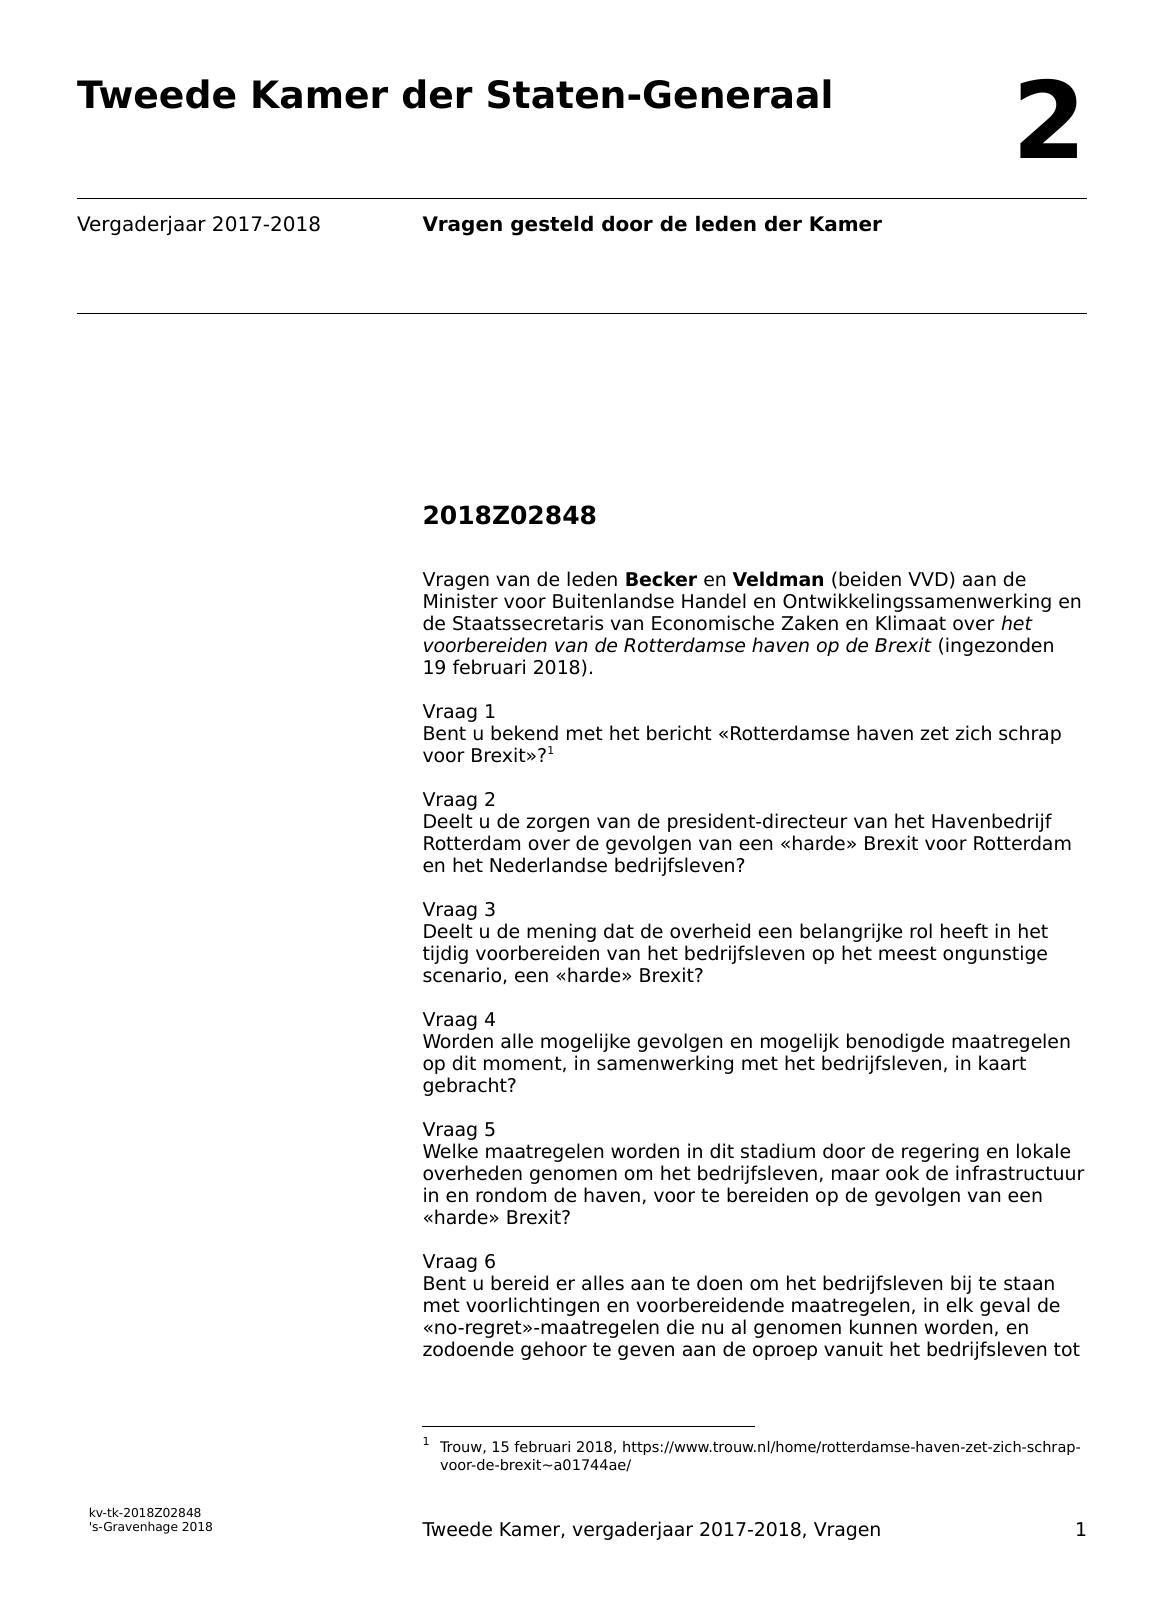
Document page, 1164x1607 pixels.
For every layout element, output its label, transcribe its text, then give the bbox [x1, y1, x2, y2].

text Trouw, 15 februari 2018, https://www.trouw.nl/home/rotterdamse-haven-zet-zich-schrap-voor-de-brexit~a01744ae/ [422, 1435, 1087, 1474]
text Deelt u de zorgen van de president-directeur van het Havenbedrijf Rotterdam over de gevolgen van een «harde» Brexit voor Rotterdam en het Nederlandse bedrijfsleven? [422, 811, 1087, 877]
table_cell Vragen gesteld door de leden der Kamer [422, 199, 1087, 313]
text Vraag 4 [422, 1009, 1087, 1031]
text Vraag 2 [422, 789, 1087, 811]
table_cell Vergaderjaar 2017-2018 [77, 199, 422, 313]
text kv-tk-2018Z02848 [88, 1506, 323, 1520]
text Vraag 3 [422, 899, 1087, 921]
text 's-Gravenhage 2018 [88, 1520, 323, 1534]
text Vragen van de leden Becker en Veldman (beiden VVD) aan de Minister voor Buitenlandse Handel en Ontwikkelingssamenwerking en de Staatssecretaris van Economische Zaken en Klimaat over het voorbereiden van de Rotterdamse haven op de Brexit (ingezonden 19 februari 2018). [422, 569, 1087, 679]
text Welke maatregelen worden in dit stadium door de regering en lokale overheden genomen om het bedrijfsleven, maar ook de infrastructuur in en rondom de haven, voor te bereiden op de gevolgen van een «harde» Brexit? [422, 1141, 1087, 1229]
table_header Tweede Kamer der Staten-Generaal [77, 59, 886, 198]
text Vraag 6 [422, 1251, 1087, 1273]
text Worden alle mogelijke gevolgen en mogelijk benodigde maatregelen op dit moment, in samenwerking met het bedrijfsleven, in kaart gebracht? [422, 1031, 1087, 1097]
text Vraag 1 [422, 701, 1087, 723]
text 2018Z02848 [422, 501, 1087, 531]
text Vraag 5 [422, 1119, 1087, 1141]
text Bent u bereid er alles aan te doen om het bedrijfsleven bij te staan met voorlichtingen en voorbereidende maatregelen, in elk geval de «no-regret»-maatregelen die nu al genomen kunnen worden, en zodoende gehoor te geven aan de oproep vanuit het bedrijfsleven tot [422, 1273, 1087, 1361]
text Bent u bekend met het bericht «Rotterdamse haven zet zich schrap voor Brexit»? [422, 723, 1087, 767]
table_header 2 [886, 59, 1087, 198]
text Deelt u de mening dat de overheid een belangrijke rol heeft in het tijdig voorbereiden van het bedrijfsleven op het meest ongunstige scenario, een «harde» Brexit? [422, 921, 1087, 987]
